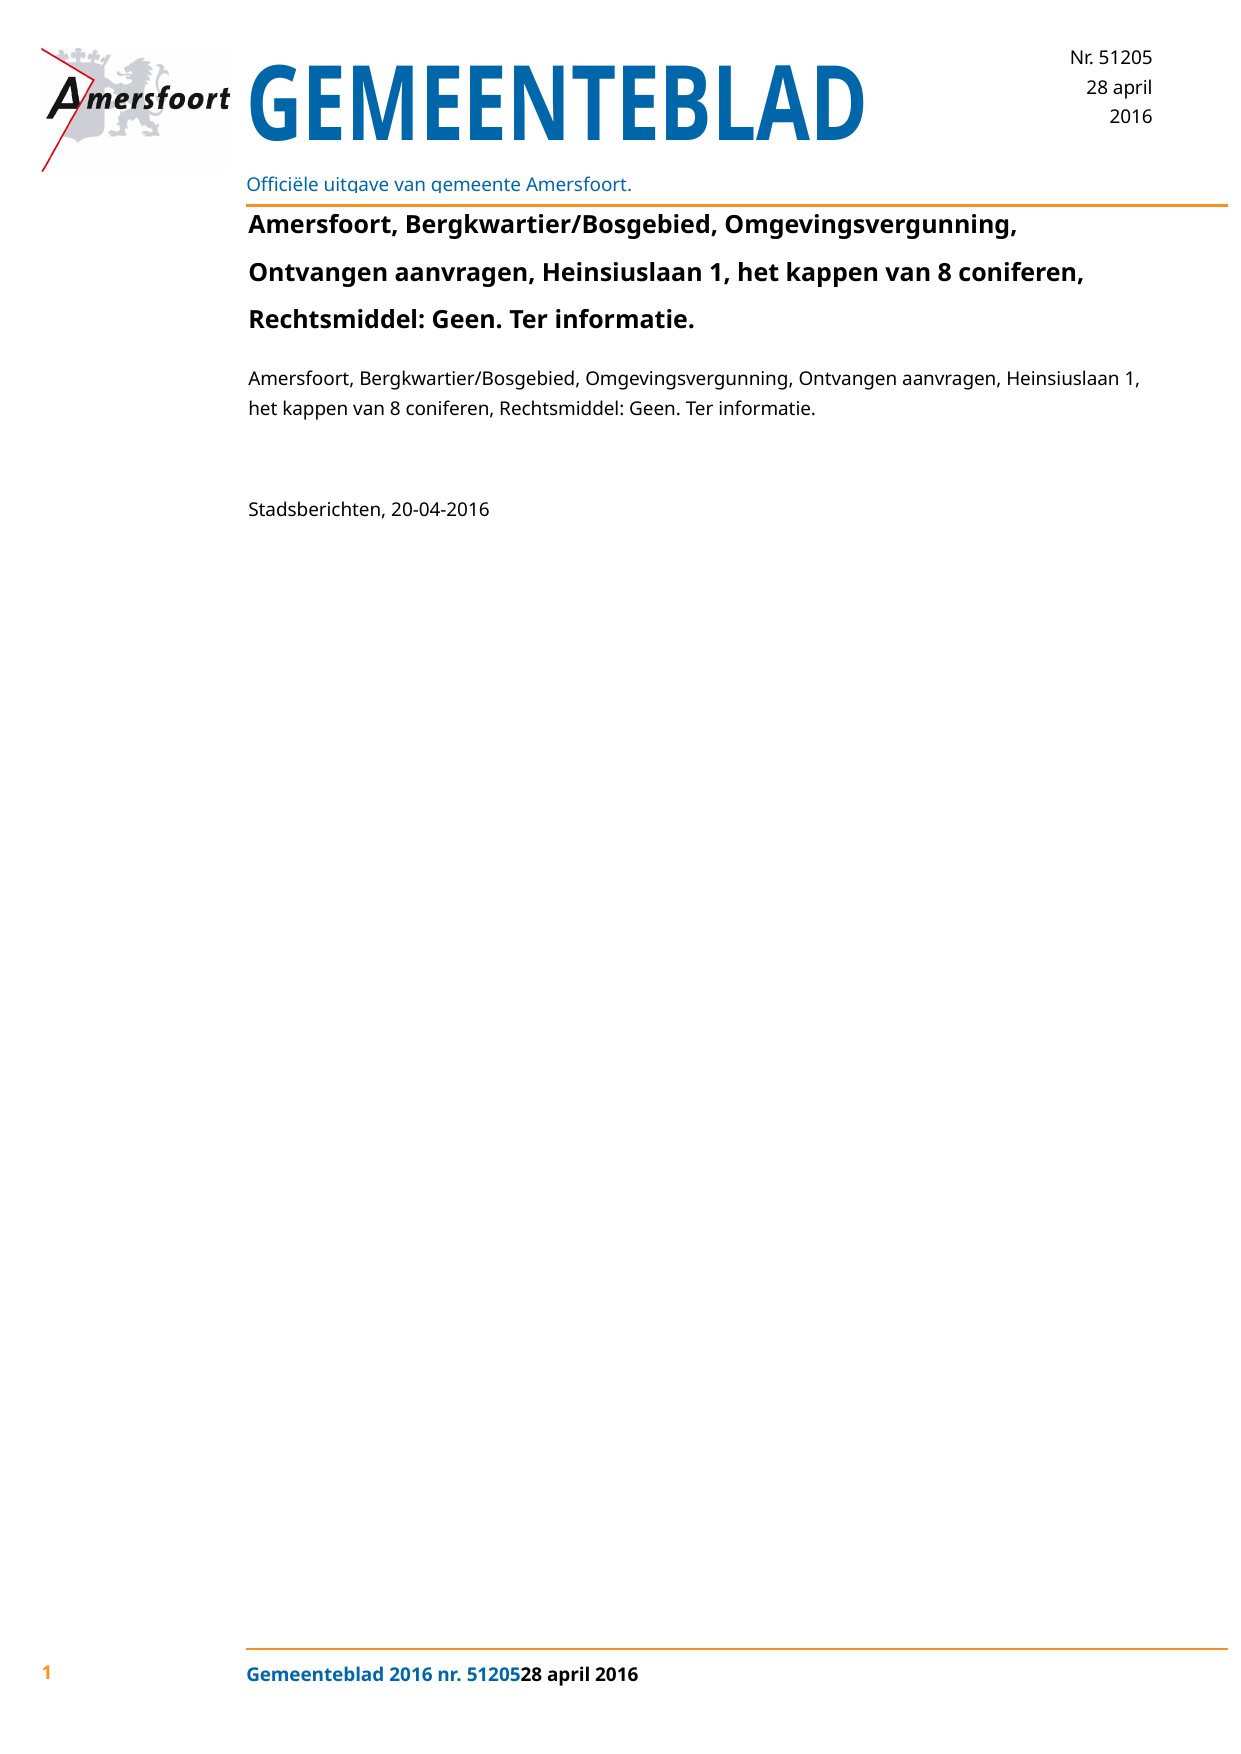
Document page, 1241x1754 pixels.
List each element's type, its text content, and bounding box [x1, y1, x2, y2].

text Amersfoort, Bergkwartier/Bosgebied, Omgevingsvergunning, Ontvangen aanvragen, Heinsiuslaan 1, het kappen van 8 coniferen, Rechtsmiddel: Geen. Ter informatie. [248, 366, 1152, 421]
picture [41, 47, 231, 172]
text Amersfoort, Bergkwartier/Bosgebied, Omgevingsvergunning, Ontvangen aanvragen, Heinsiuslaan 1, het kappen van 8 coniferen, Rechtsmiddel: Geen. Ter informatie. [248, 207, 1152, 336]
text Stadsberichten, 20-04-2016 [248, 496, 1152, 522]
